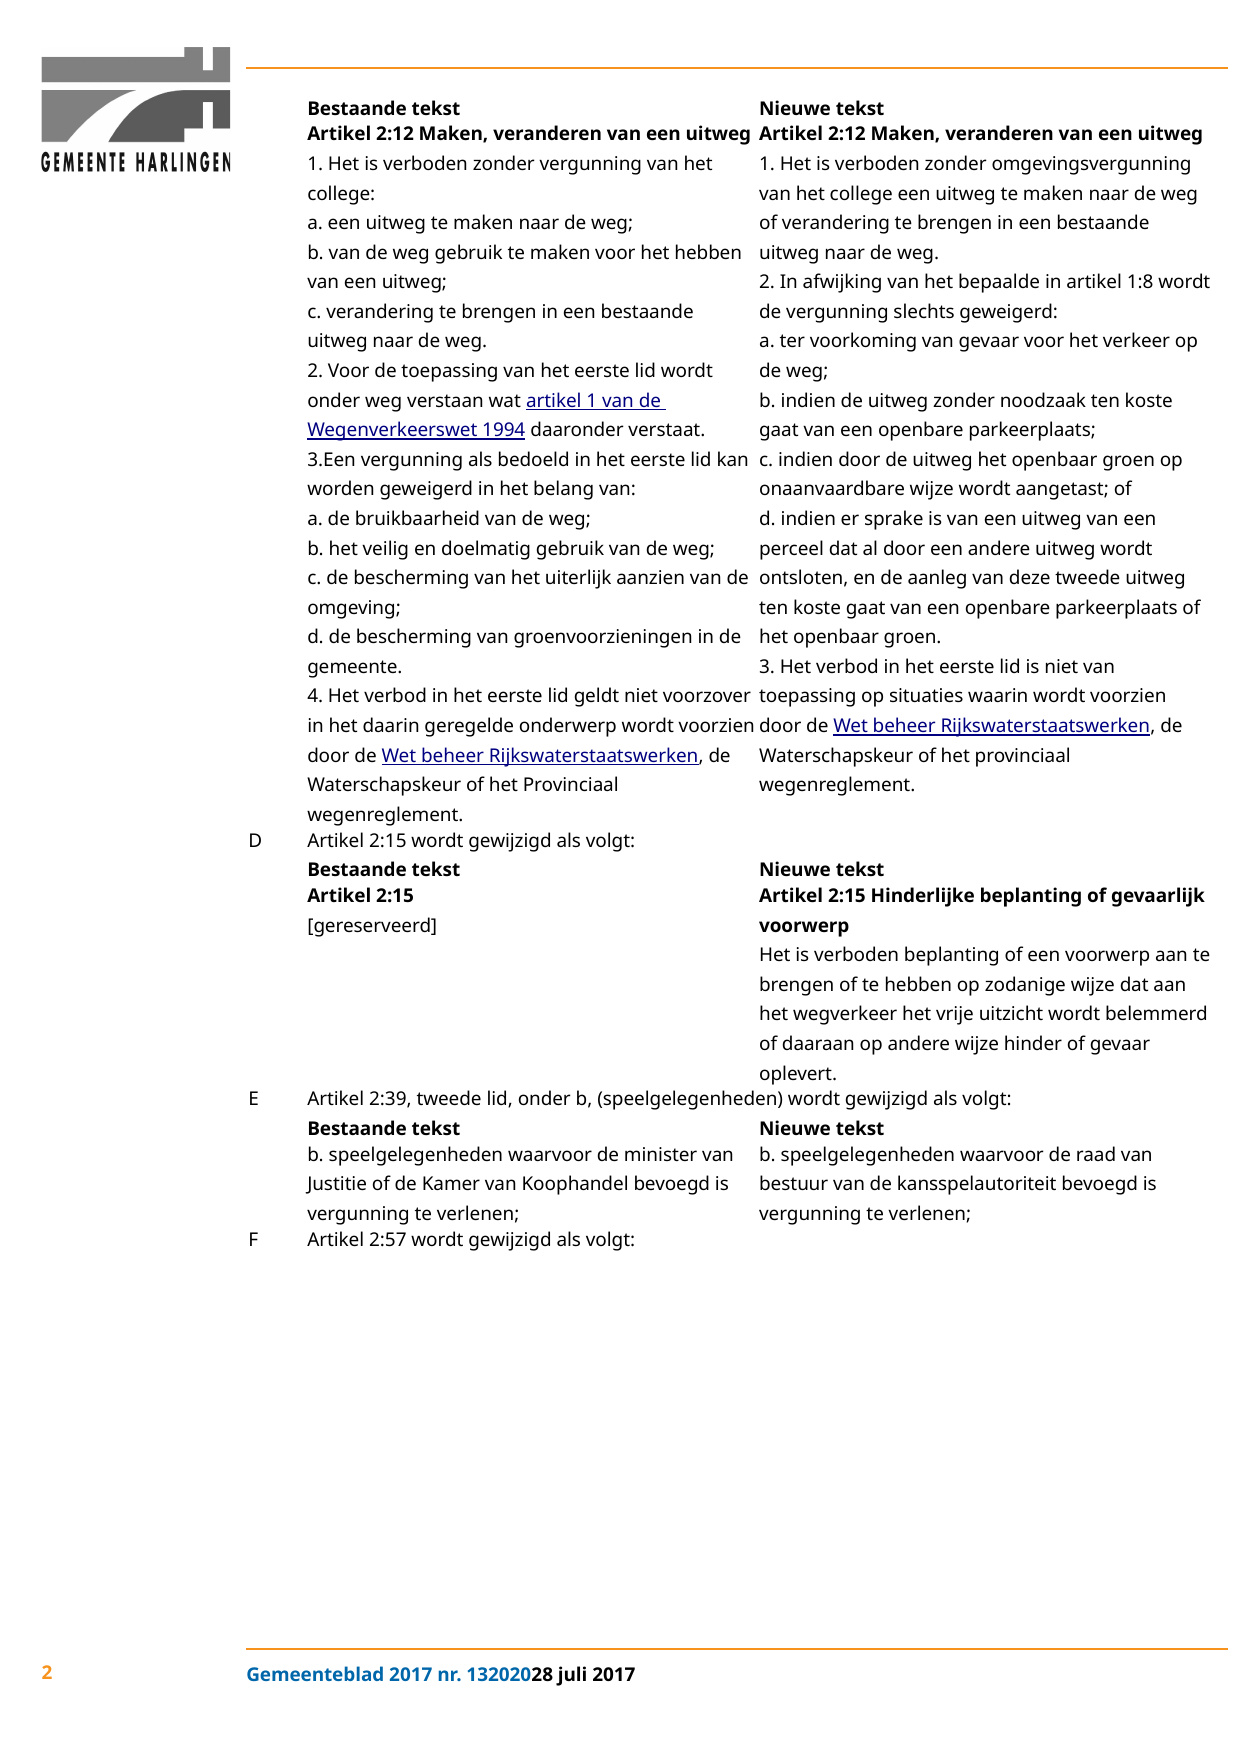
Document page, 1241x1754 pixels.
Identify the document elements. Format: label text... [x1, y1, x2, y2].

picture [41, 47, 231, 172]
table_header Bestaande tekst [307, 1115, 759, 1141]
table_header Nieuwe tekst [759, 857, 1211, 882]
table_header Nieuwe tekst [759, 1115, 1211, 1141]
table_header Bestaande tekst [307, 95, 759, 121]
table_header Bestaande tekst [307, 857, 759, 882]
list Artikel 2:15 wordt gewijzigd als volgt: [248, 827, 1152, 853]
table_header Nieuwe tekst [759, 95, 1211, 121]
table_cell Artikel 2:15 [gereserveerd] [307, 882, 759, 1086]
list Artikel 2:57 wordt gewijzigd als volgt: [248, 1226, 1152, 1252]
table_cell b. speelgelegenheden waarvoor de raad van bestuur van de kansspelautoriteit bevoegd is vergunning te verlenen; [759, 1141, 1211, 1226]
table_cell b. speelgelegenheden waarvoor de minister van Justitie of de Kamer van Koophandel bevoegd is vergunning te verlenen; [307, 1141, 759, 1226]
list Artikel 2:39, tweede lid, onder b, (speelgelegenheden) wordt gewijzigd als volgt: [248, 1086, 1152, 1111]
table_cell Artikel 2:12 Maken, veranderen van een uitweg 1. Het is verboden zonder vergunning van het college: a. een uitweg te maken naar de weg; b. van de weg gebruik te maken voor het hebben van een uitweg; c. verandering te brengen in een bestaande uitweg naar de weg. 2. Voor de toepassing van het eerste lid wordt onder weg verstaan wat artikel 1 van de Wegenverkeerswet 1994 daaronder verstaat. 3.Een vergunning als bedoeld in het eerste lid kan worden geweigerd in het belang van: a. de bruikbaarheid van de weg; b. het veilig en doelmatig gebruik van de weg; c. de bescherming van het uiterlijk aanzien van de omgeving; d. de bescherming van groenvoorzieningen in de gemeente. 4. Het verbod in het eerste lid geldt niet voorzover in het daarin geregelde onderwerp wordt voorzien door de Wet beheer Rijkswaterstaatswerken, de Waterschapskeur of het Provinciaal wegenreglement. [307, 121, 759, 827]
table_cell Artikel 2:15 Hinderlijke beplanting of gevaarlijk voorwerp Het is verboden beplanting of een voorwerp aan te brengen of te hebben op zodanige wijze dat aan het wegverkeer het vrije uitzicht wordt belemmerd of daaraan op andere wijze hinder of gevaar oplevert. [759, 882, 1211, 1086]
table_cell Artikel 2:12 Maken, veranderen van een uitweg 1. Het is verboden zonder omgevingsvergunning van het college een uitweg te maken naar de weg of verandering te brengen in een bestaande uitweg naar de weg. 2. In afwijking van het bepaalde in artikel 1:8 wordt de vergunning slechts geweigerd: a. ter voorkoming van gevaar voor het verkeer op de weg; b. indien de uitweg zonder noodzaak ten koste gaat van een openbare parkeerplaats; c. indien door de uitweg het openbaar groen op onaanvaardbare wijze wordt aangetast; of d. indien er sprake is van een uitweg van een perceel dat al door een andere uitweg wordt ontsloten, en de aanleg van deze tweede uitweg ten koste gaat van een openbare parkeerplaats of het openbaar groen. 3. Het verbod in het eerste lid is niet van toepassing op situaties waarin wordt voorzien door de Wet beheer Rijkswaterstaatswerken, de Waterschapskeur of het provinciaal wegenreglement. [759, 121, 1211, 827]
